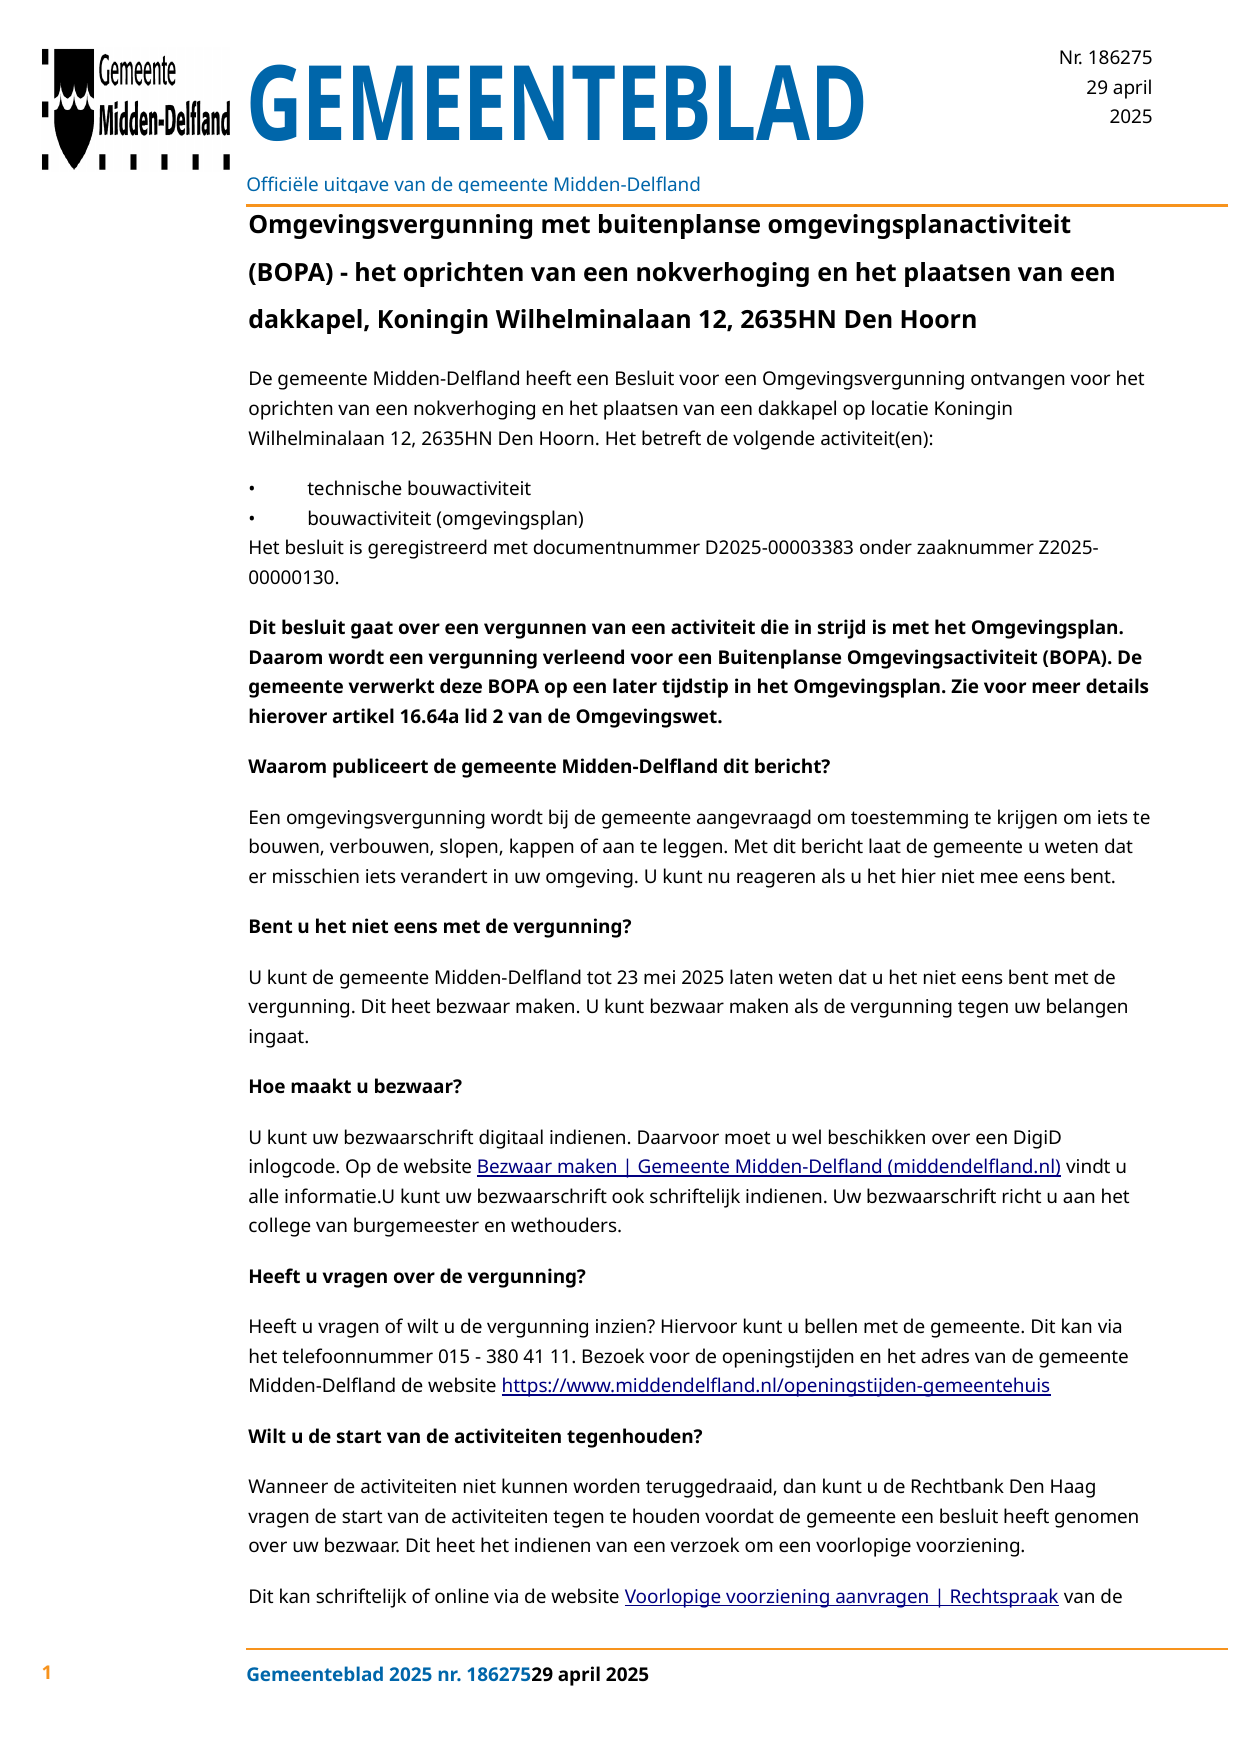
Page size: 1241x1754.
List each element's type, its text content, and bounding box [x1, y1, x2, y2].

text Heeft u vragen of wilt u de vergunning inzien? Hiervoor kunt u bellen met de gemeente. Dit kan via het telefoonnummer 015 - 380 41 11. Bezoek voor de openingstijden en het adres van de gemeente Midden-Delfland de website https://www.middendelfland.nl/openingstijden-gemeentehuis [248, 1313, 1152, 1398]
text U kunt uw bezwaarschrift digitaal indienen. Daarvoor moet u wel beschikken over een DigiD inlogcode. Op de website Bezwaar maken | Gemeente Midden-Delfland (middendelfland.nl) vindt u alle informatie.U kunt uw bezwaarschrift ook schriftelijk indienen. Uw bezwaarschrift richt u aan het college van burgemeester en wethouders. [248, 1124, 1152, 1238]
text Hoe maakt u bezwaar? [248, 1073, 1152, 1099]
text Het besluit is geregistreerd met documentnummer D2025-00003383 onder zaaknummer Z2025-00000130. [248, 534, 1152, 589]
text Wanneer de activiteiten niet kunnen worden teruggedraaid, dan kunt u de Rechtbank Den Haag vragen de start van de activiteiten tegen te houden voordat de gemeente een besluit heeft genomen over uw bezwaar. Dit heet het indienen van een verzoek om een voorlopige voorziening. [248, 1473, 1152, 1558]
text Dit besluit gaat over een vergunnen van een activiteit die in strijd is met het Omgevingsplan. Daarom wordt een vergunning verleend voor een Buitenplanse Omgevingsactiviteit (BOPA). De gemeente verwerkt deze BOPA op een later tijdstip in het Omgevingsplan. Zie voor meer details hierover artikel 16.64a lid 2 van de Omgevingswet. [248, 614, 1152, 729]
list bouwactiviteit (omgevingsplan) [248, 505, 1152, 530]
text Omgevingsvergunning met buitenplanse omgevingsplanactiviteit (BOPA) - het oprichten van een nokverhoging en het plaatsen van een dakkapel, Koningin Wilhelminalaan 12, 2635HN Den Hoorn [248, 207, 1152, 336]
text Wilt u de start van de activiteiten tegenhouden? [248, 1423, 1152, 1449]
text Dit kan schriftelijk of online via de website Voorlopige voorziening aanvragen | Rechtspraak van de [248, 1583, 1152, 1609]
text Bent u het niet eens met de vergunning? [248, 913, 1152, 939]
text De gemeente Midden-Delfland heeft een Besluit voor een Omgevingsvergunning ontvangen voor het oprichten van een nokverhoging en het plaatsen van een dakkapel op locatie Koningin Wilhelminalaan 12, 2635HN Den Hoorn. Het betreft de volgende activiteit(en): [248, 366, 1152, 450]
text Waarom publiceert de gemeente Midden-Delfland dit bericht? [248, 753, 1152, 779]
text Heeft u vragen over de vergunning? [248, 1263, 1152, 1289]
text U kunt de gemeente Midden-Delfland tot 23 mei 2025 laten weten dat u het niet eens bent met de vergunning. Dit heet bezwaar maken. U kunt bezwaar maken als de vergunning tegen uw belangen ingaat. [248, 964, 1152, 1049]
list technische bouwactiviteit [248, 475, 1152, 501]
text Een omgevingsvergunning wordt bij de gemeente aangevraagd om toestemming te krijgen om iets te bouwen, verbouwen, slopen, kappen of aan te leggen. Met dit bericht laat de gemeente u weten dat er misschien iets verandert in uw omgeving. U kunt nu reageren als u het hier niet mee eens bent. [248, 804, 1152, 889]
picture [41, 47, 231, 172]
